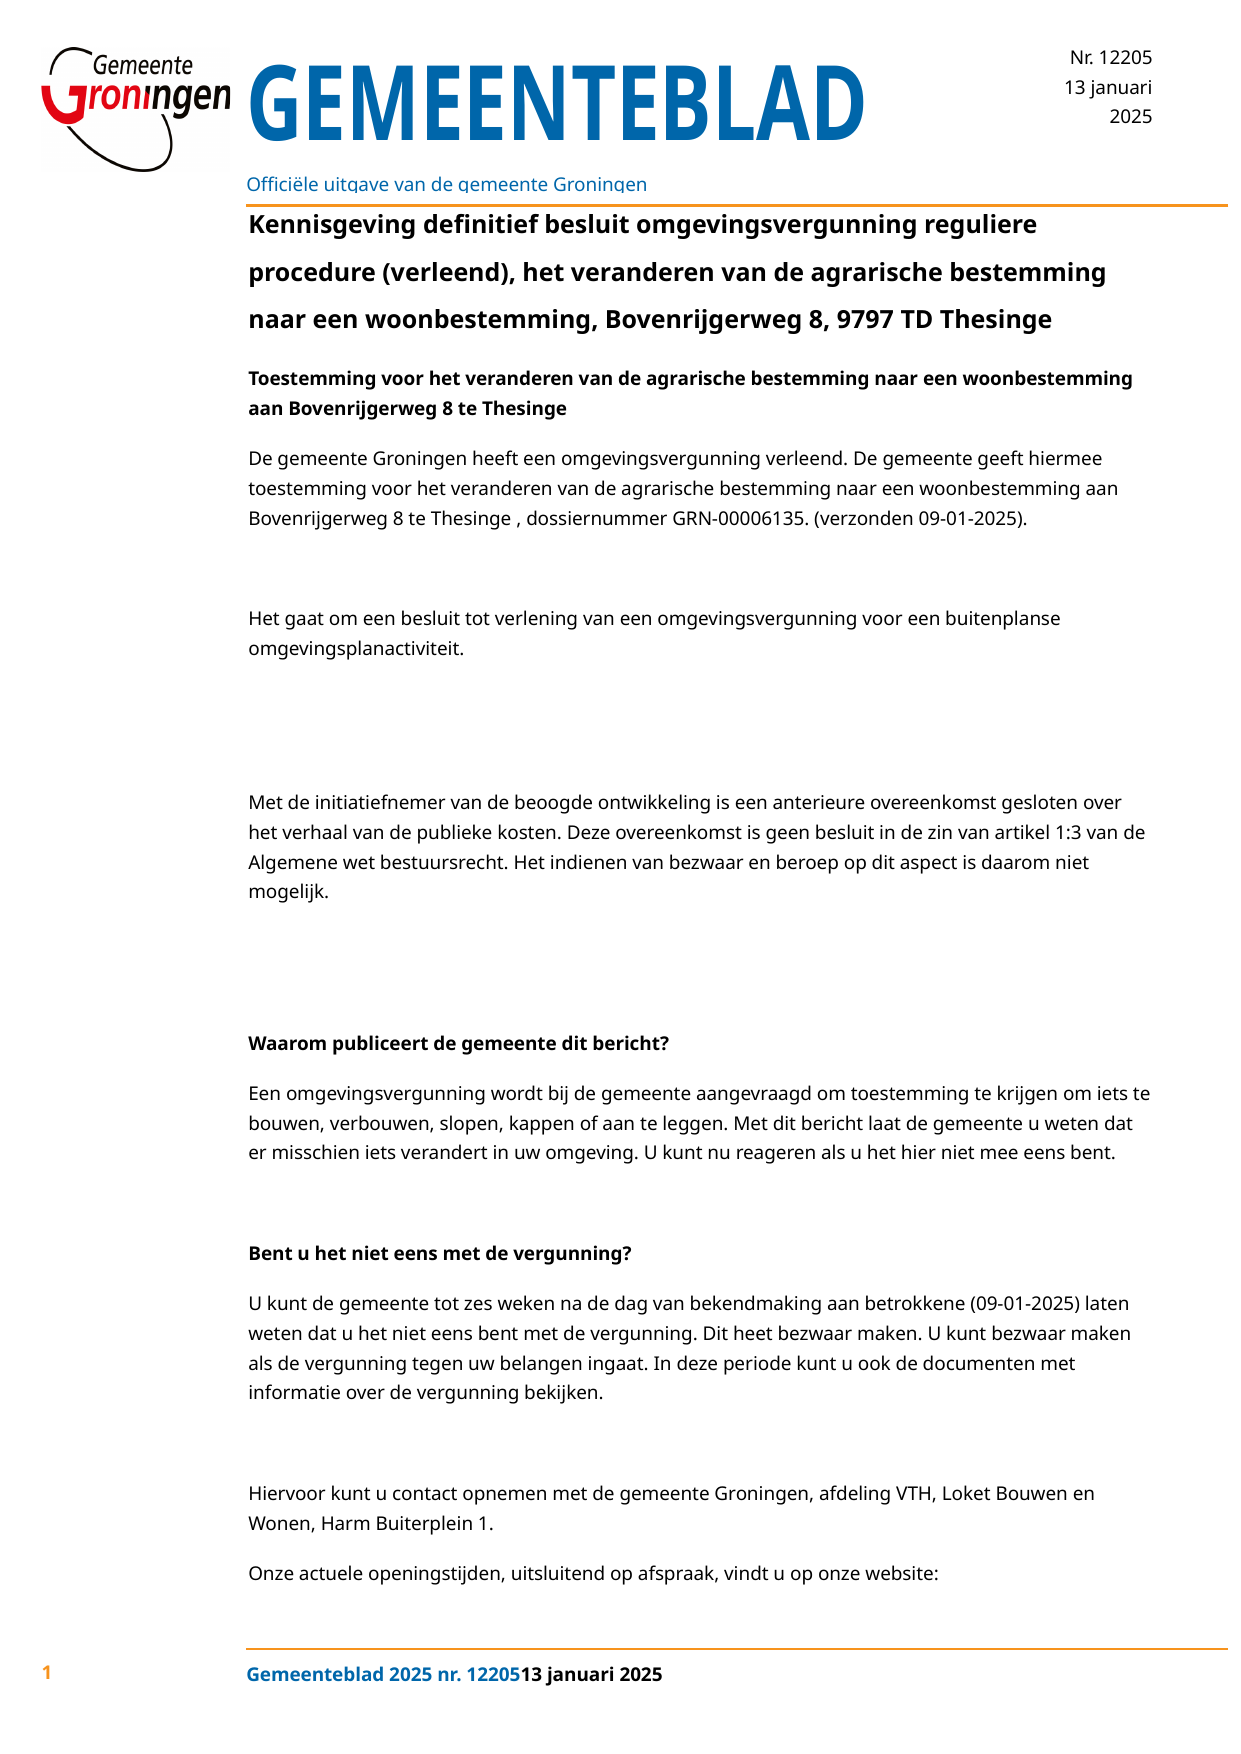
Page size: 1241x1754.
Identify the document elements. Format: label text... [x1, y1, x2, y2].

text Kennisgeving definitief besluit omgevingsvergunning reguliere procedure (verleend), het veranderen van de agrarische bestemming naar een woonbestemming, Bovenrijgerweg 8, 9797 TD Thesinge [248, 207, 1152, 336]
text ﻿Met de initiatiefnemer van de beoogde ontwikkeling is een anterieure overeenkomst gesloten over het verhaal van de publieke kosten. Deze overeenkomst is geen besluit in de zin van artikel 1:3 van de Algemene wet bestuursrecht. Het indienen van bezwaar en beroep op dit aspect is daarom niet mogelijk. [248, 786, 1152, 904]
text Een omgevingsvergunning wordt bij de gemeente aangevraagd om toestemming te krijgen om iets te bouwen, verbouwen, slopen, kappen of aan te leggen. Met dit bericht laat de gemeente u weten dat er misschien iets verandert in uw omgeving. U kunt nu reageren als u het hier niet mee eens bent. [248, 1080, 1152, 1165]
text Waarom publiceert de gemeente dit bericht? [248, 1030, 1152, 1056]
text Toestemming voor het veranderen van de agrarische bestemming naar een woonbestemming aan Bovenrijgerweg 8 te Thesinge [248, 366, 1152, 421]
picture [41, 47, 231, 172]
text De gemeente Groningen heeft een omgevingsvergunning verleend. De gemeente geeft hiermee toestemming voor het veranderen van de agrarische bestemming naar een woonbestemming aan Bovenrijgerweg 8 te Thesinge , dossiernummer GRN-00006135. (verzonden 09-01-2025). [248, 446, 1152, 530]
text U kunt de gemeente tot zes weken na de dag van bekendmaking aan betrokkene (09-01-2025) laten weten dat u het niet eens bent met de vergunning. Dit heet bezwaar maken. U kunt bezwaar maken als de vergunning tegen uw belangen ingaat. In deze periode kunt u ook de documenten met informatie over de vergunning bekijken. [248, 1291, 1152, 1405]
text Het gaat om een besluit tot verlening van een omgevingsvergunning voor een buitenplanse omgevingsplanactiviteit. [248, 606, 1152, 661]
text Bent u het niet eens met de vergunning? [248, 1240, 1152, 1266]
text Onze actuele openingstijden, uitsluitend op afspraak, vindt u op onze website: [248, 1560, 1152, 1586]
text Hiervoor kunt u contact opnemen met de gemeente Groningen, afdeling VTH, Loket Bouwen en Wonen, Harm Buiterplein 1. [248, 1480, 1152, 1536]
